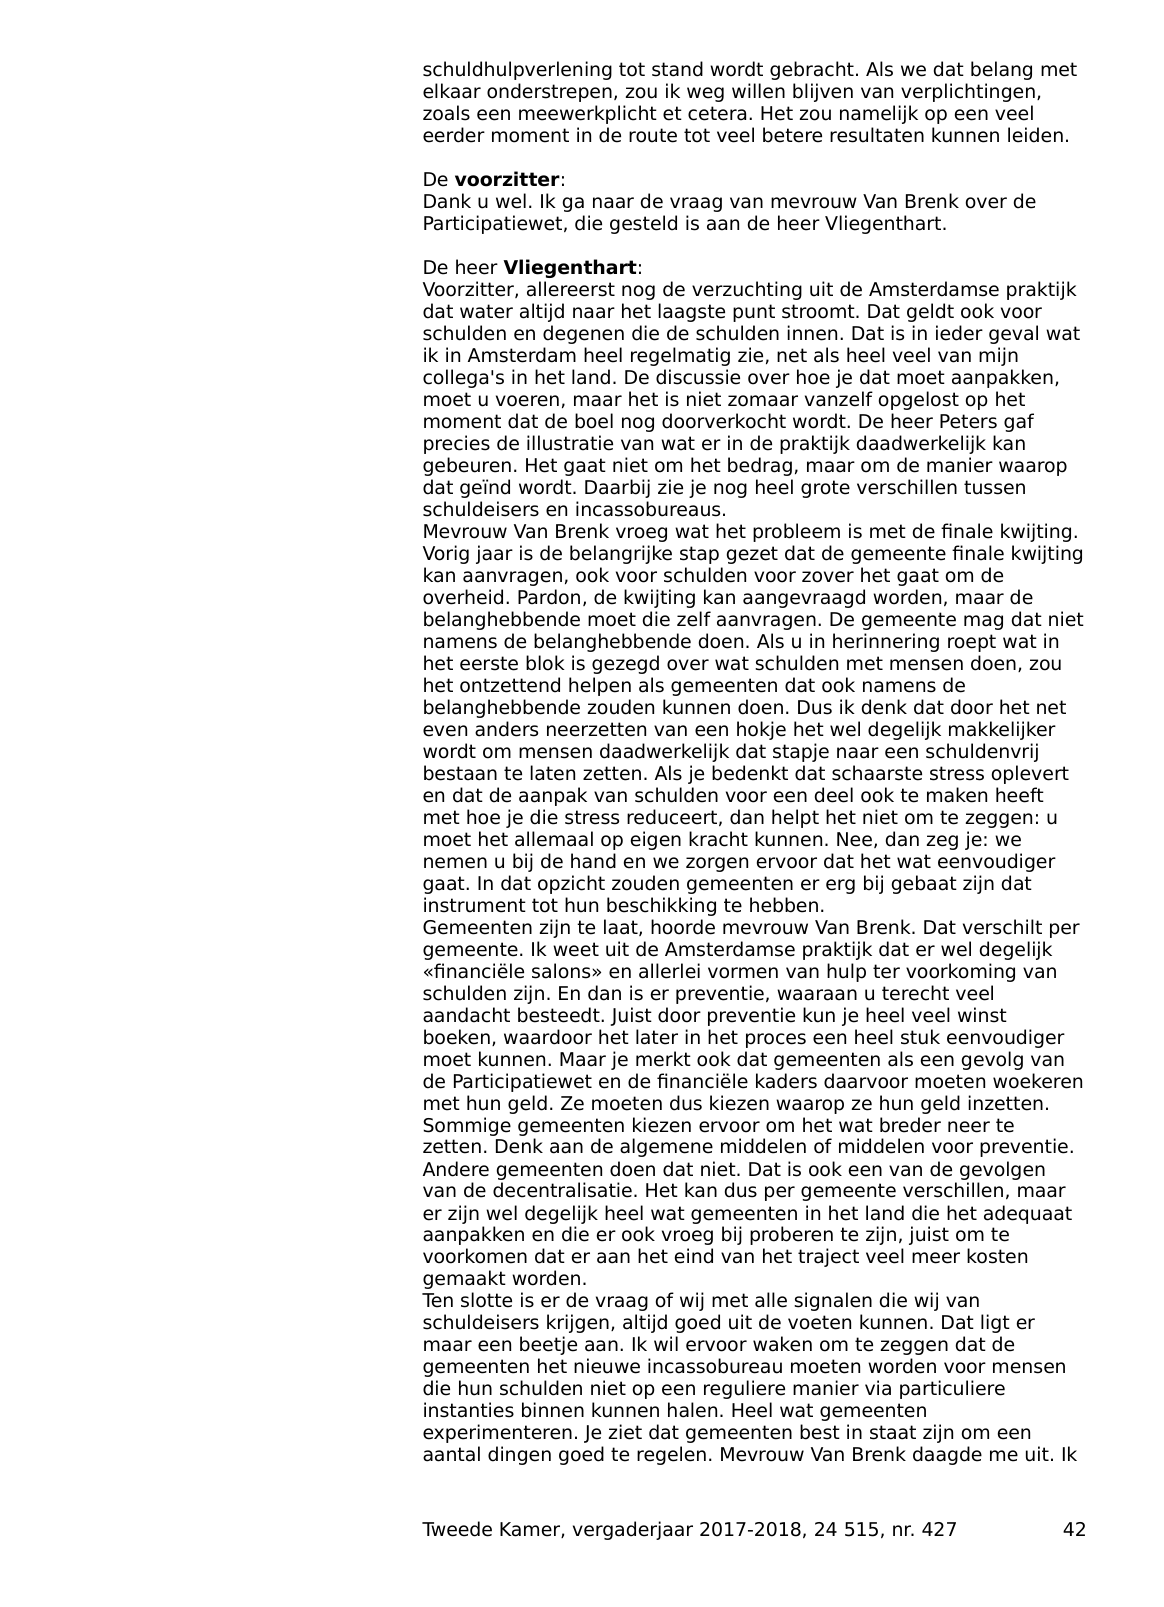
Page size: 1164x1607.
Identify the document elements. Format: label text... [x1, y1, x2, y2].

text schuldhulpverlening tot stand wordt gebracht. Als we dat belang met elkaar onderstrepen, zou ik weg willen blijven van verplichtingen, zoals een meewerkplicht et cetera. Het zou namelijk op een veel eerder moment in de route tot veel betere resultaten kunnen leiden. [422, 59, 1087, 147]
text Gemeenten zijn te laat, hoorde mevrouw Van Brenk. Dat verschilt per gemeente. Ik weet uit de Amsterdamse praktijk dat er wel degelijk «financiële salons» en allerlei vormen van hulp ter voorkoming van schulden zijn. En dan is er preventie, waaraan u terecht veel aandacht besteedt. Juist door preventie kun je heel veel winst boeken, waardoor het later in het proces een heel stuk eenvoudiger moet kunnen. Maar je merkt ook dat gemeenten als een gevolg van de Participatiewet en de financiële kaders daarvoor moeten woekeren met hun geld. Ze moeten dus kiezen waarop ze hun geld inzetten. Sommige gemeenten kiezen ervoor om het wat breder neer te zetten. Denk aan de algemene middelen of middelen voor preventie. Andere gemeenten doen dat niet. Dat is ook een van de gevolgen van de decentralisatie. Het kan dus per gemeente verschillen, maar er zijn wel degelijk heel wat gemeenten in het land die het adequaat aanpakken en die er ook vroeg bij proberen te zijn, juist om te voorkomen dat er aan het eind van het traject veel meer kosten gemaakt worden. [422, 917, 1087, 1290]
text De heer Vliegenthart: [422, 257, 1087, 279]
text De voorzitter: [422, 169, 1087, 191]
text Ten slotte is er de vraag of wij met alle signalen die wij van schuldeisers krijgen, altijd goed uit de voeten kunnen. Dat ligt er maar een beetje aan. Ik wil ervoor waken om te zeggen dat de gemeenten het nieuwe incassobureau moeten worden voor mensen die hun schulden niet op een reguliere manier via particuliere instanties binnen kunnen halen. Heel wat gemeenten experimenteren. Je ziet dat gemeenten best in staat zijn om een aantal dingen goed te regelen. Mevrouw Van Brenk daagde me uit. Ik [422, 1290, 1087, 1466]
text Dank u wel. Ik ga naar de vraag van mevrouw Van Brenk over de Participatiewet, die gesteld is aan de heer Vliegenthart. [422, 191, 1087, 235]
text Voorzitter, allereerst nog de verzuchting uit de Amsterdamse praktijk dat water altijd naar het laagste punt stroomt. Dat geldt ook voor schulden en degenen die de schulden innen. Dat is in ieder geval wat ik in Amsterdam heel regelmatig zie, net als heel veel van mijn collega's in het land. De discussie over hoe je dat moet aanpakken, moet u voeren, maar het is niet zomaar vanzelf opgelost op het moment dat de boel nog doorverkocht wordt. De heer Peters gaf precies de illustratie van wat er in de praktijk daadwerkelijk kan gebeuren. Het gaat niet om het bedrag, maar om de manier waarop dat geïnd wordt. Daarbij zie je nog heel grote verschillen tussen schuldeisers en incassobureaus. [422, 279, 1087, 521]
text Mevrouw Van Brenk vroeg wat het probleem is met de finale kwijting. Vorig jaar is de belangrijke stap gezet dat de gemeente finale kwijting kan aanvragen, ook voor schulden voor zover het gaat om de overheid. Pardon, de kwijting kan aangevraagd worden, maar de belanghebbende moet die zelf aanvragen. De gemeente mag dat niet namens de belanghebbende doen. Als u in herinnering roept wat in het eerste blok is gezegd over wat schulden met mensen doen, zou het ontzettend helpen als gemeenten dat ook namens de belanghebbende zouden kunnen doen. Dus ik denk dat door het net even anders neerzetten van een hokje het wel degelijk makkelijker wordt om mensen daadwerkelijk dat stapje naar een schuldenvrij bestaan te laten zetten. Als je bedenkt dat schaarste stress oplevert en dat de aanpak van schulden voor een deel ook te maken heeft met hoe je die stress reduceert, dan helpt het niet om te zeggen: u moet het allemaal op eigen kracht kunnen. Nee, dan zeg je: we nemen u bij de hand en we zorgen ervoor dat het wat eenvoudiger gaat. In dat opzicht zouden gemeenten er erg bij gebaat zijn dat instrument tot hun beschikking te hebben. [422, 521, 1087, 917]
